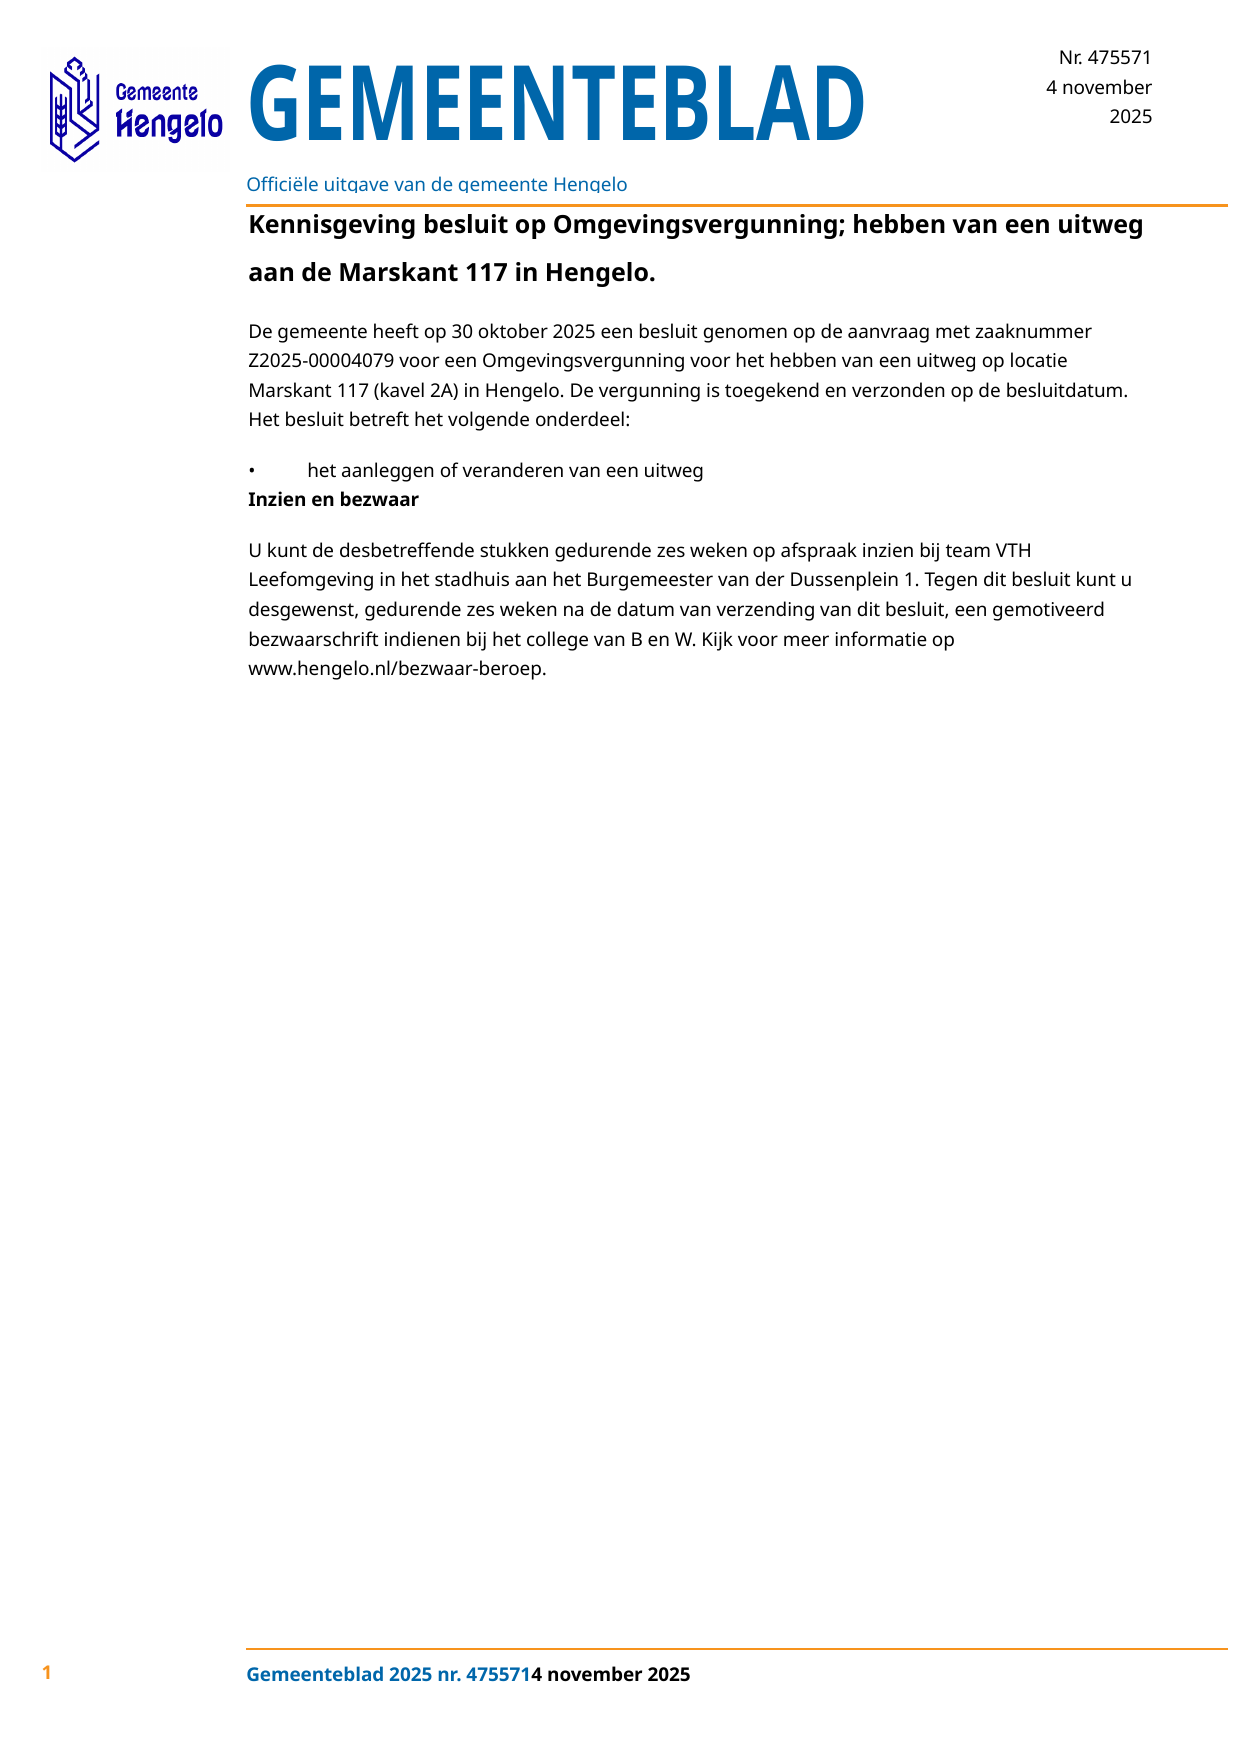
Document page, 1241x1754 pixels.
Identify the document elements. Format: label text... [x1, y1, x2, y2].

picture [41, 47, 231, 172]
list het aanleggen of veranderen van een uitweg [248, 457, 1152, 483]
text U kunt de desbetreffende stukken gedurende zes weken op afspraak inzien bij team VTH Leefomgeving in het stadhuis aan het Burgemeester van der Dussenplein 1. Tegen dit besluit kunt u desgewenst, gedurende zes weken na de datum van verzending van dit besluit, een gemotiveerd bezwaarschrift indienen bij het college van B en W. Kijk voor meer informatie op www.hengelo.nl/bezwaar-beroep. [248, 537, 1152, 681]
text Kennisgeving besluit op Omgevingsvergunning; hebben van een uitweg aan de Marskant 117 in Hengelo. [248, 207, 1152, 288]
text Inzien en bezwaar [248, 487, 1152, 512]
text De gemeente heeft op 30 oktober 2025 een besluit genomen op de aanvraag met zaaknummer Z2025-00004079 voor een Omgevingsvergunning voor het hebben van een uitweg op locatie Marskant 117 (kavel 2A) in Hengelo. De vergunning is toegekend en verzonden op de besluitdatum. Het besluit betreft het volgende onderdeel: [248, 318, 1152, 432]
